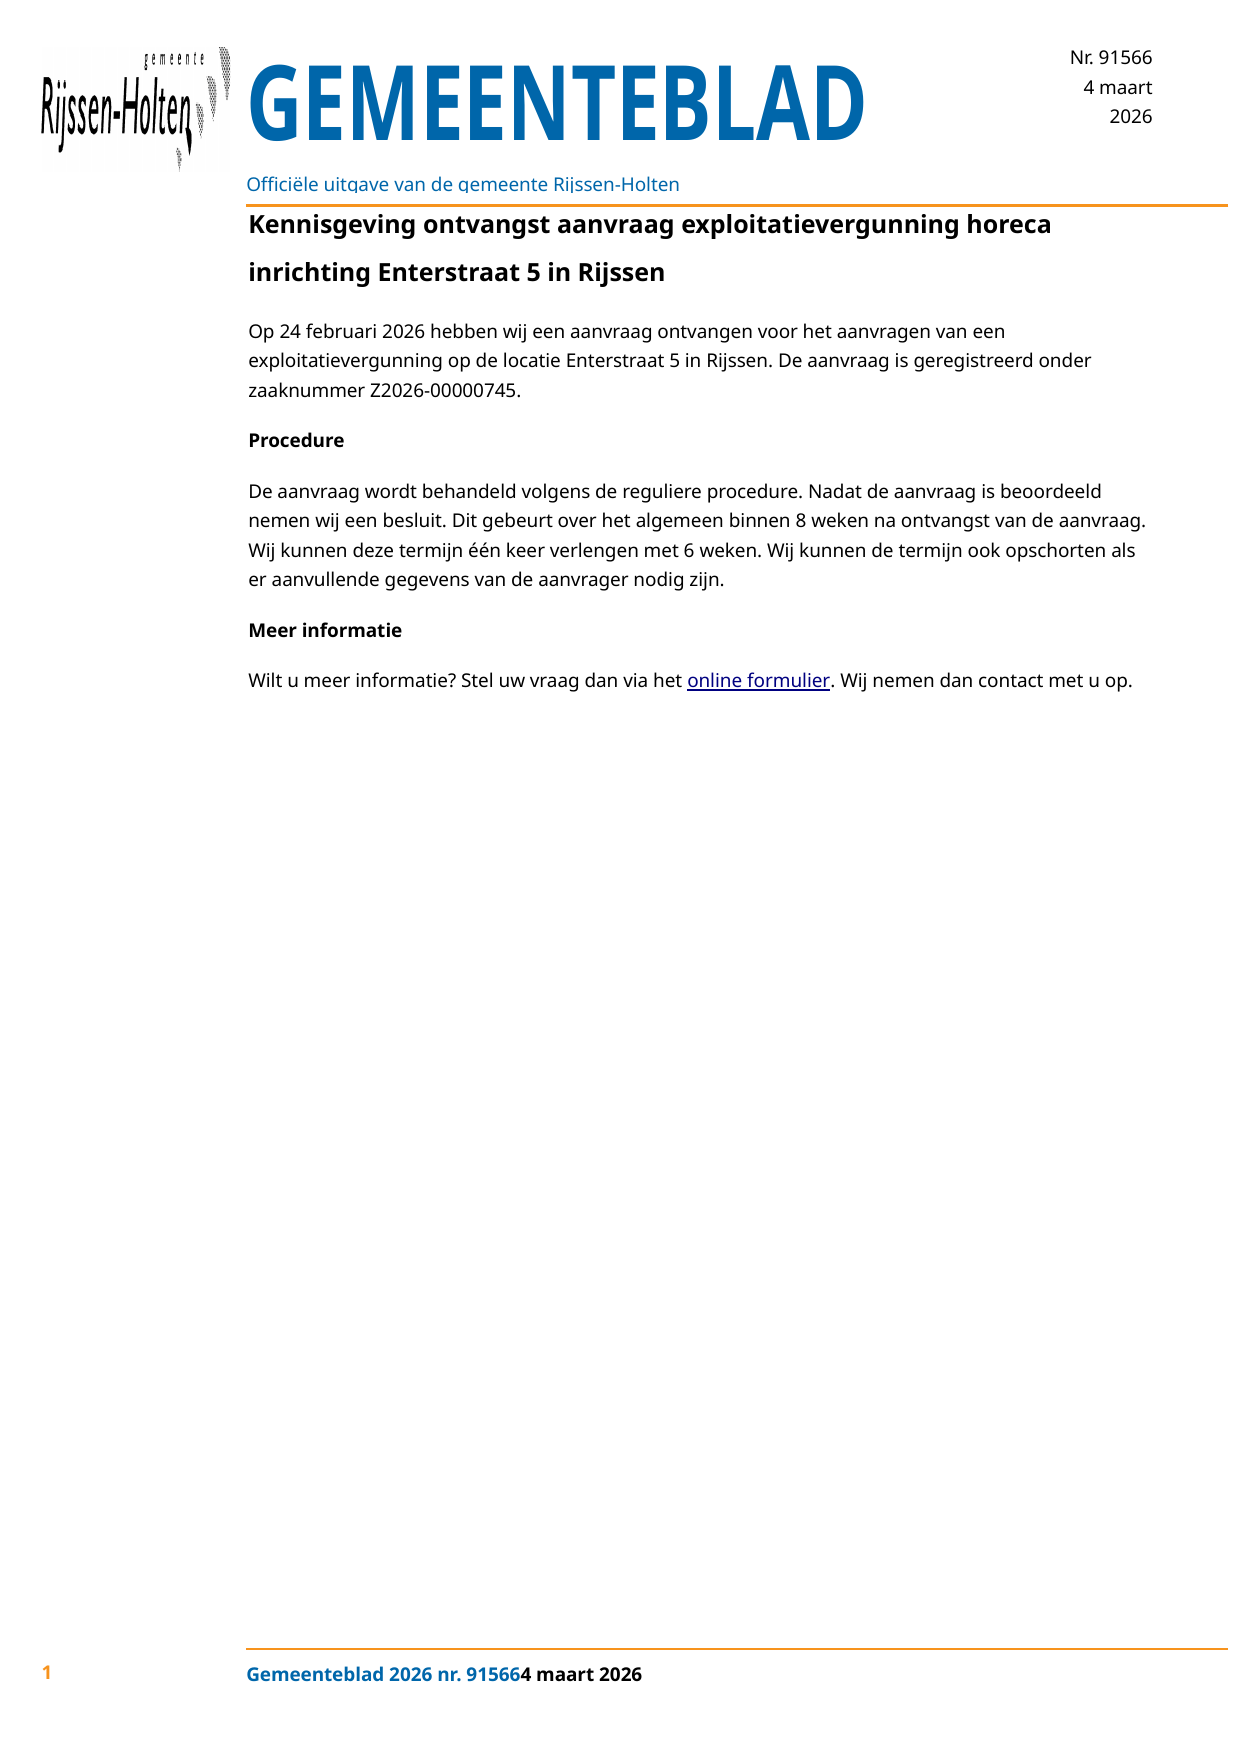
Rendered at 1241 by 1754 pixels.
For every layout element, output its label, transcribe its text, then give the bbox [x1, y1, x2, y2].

text Meer informatie [248, 617, 1152, 643]
text Kennisgeving ontvangst aanvraag exploitatievergunning horeca inrichting Enterstraat 5 in Rijssen [248, 207, 1152, 288]
text De aanvraag wordt behandeld volgens de reguliere procedure. Nadat de aanvraag is beoordeeld nemen wij een besluit. Dit gebeurt over het algemeen binnen 8 weken na ontvangst van de aanvraag. Wij kunnen deze termijn één keer verlengen met 6 weken. Wij kunnen de termijn ook opschorten als er aanvullende gegevens van de aanvrager nodig zijn. [248, 478, 1152, 592]
text Op 24 februari 2026 hebben wij een aanvraag ontvangen voor het aanvragen van een exploitatievergunning op de locatie Enterstraat 5 in Rijssen. De aanvraag is geregistreerd onder zaaknummer Z2026-00000745. [248, 318, 1152, 403]
text Wilt u meer informatie? Stel uw vraag dan via het online formulier. Wij nemen dan contact met u op. [248, 667, 1152, 693]
text Procedure [248, 427, 1152, 453]
picture [41, 47, 231, 172]
